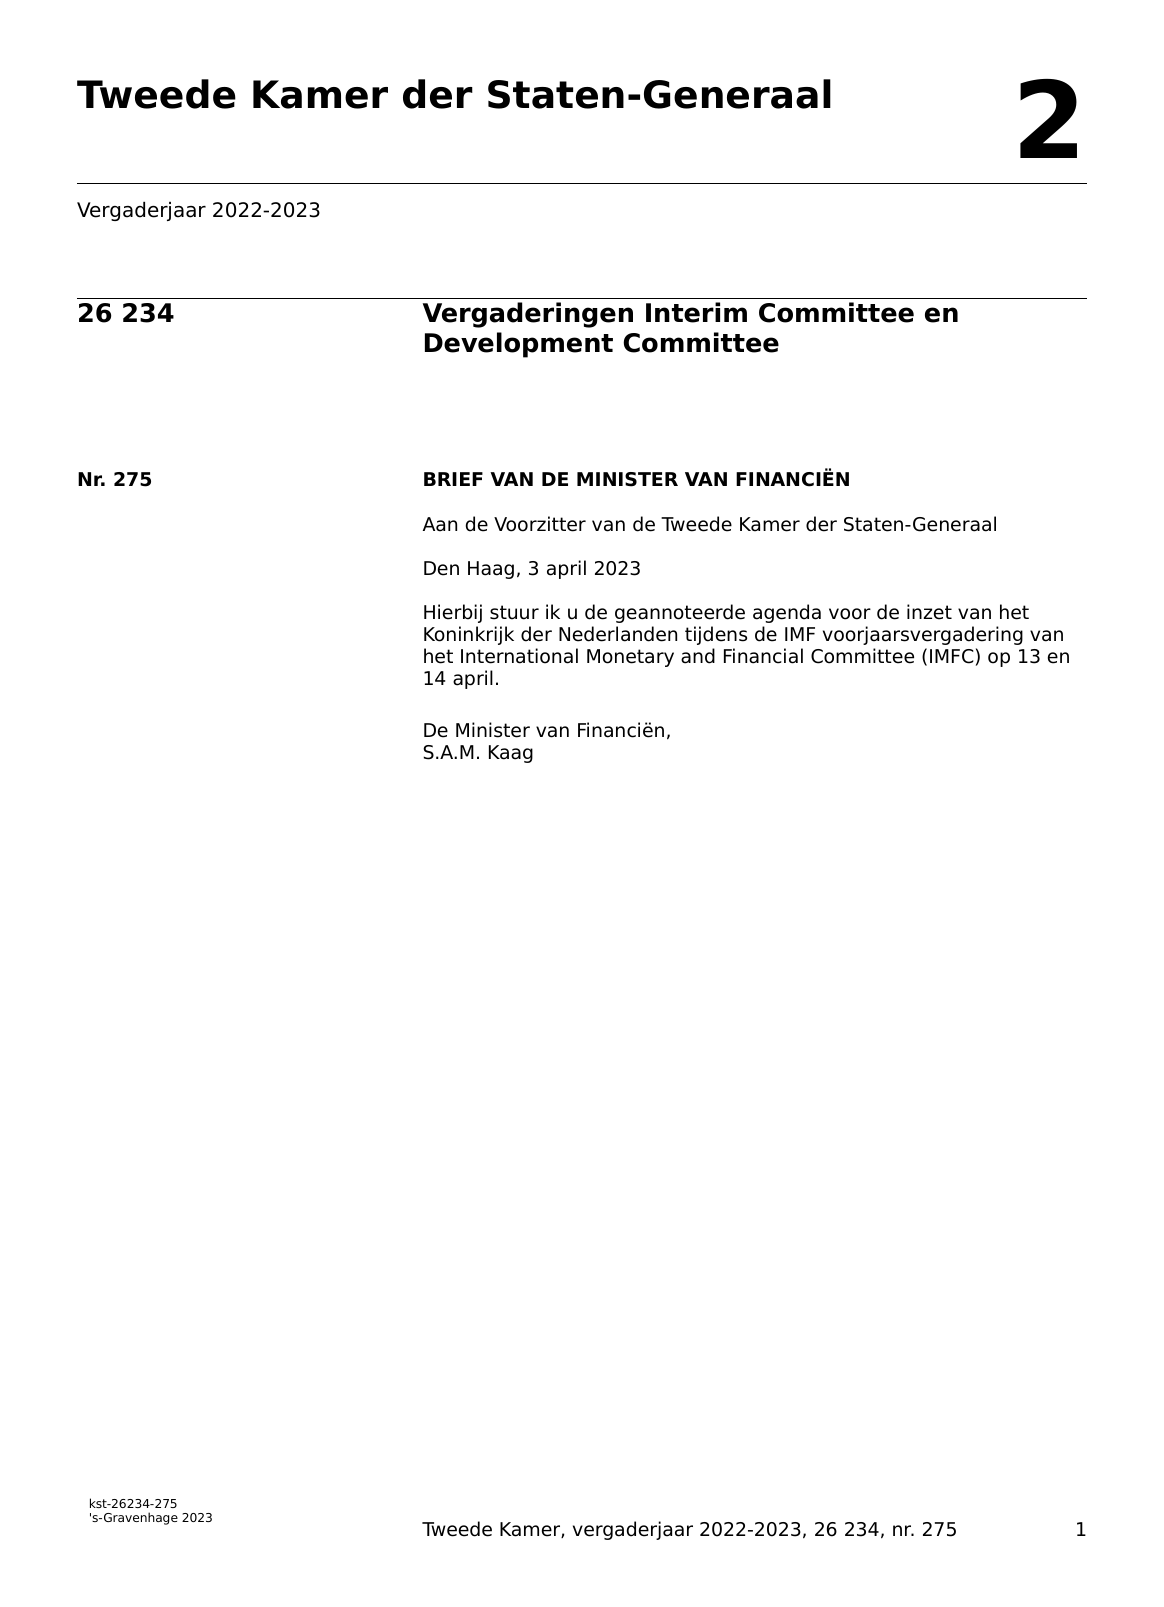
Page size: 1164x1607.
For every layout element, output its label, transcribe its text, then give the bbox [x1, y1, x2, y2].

table_header 2 [886, 59, 1087, 183]
subtitle 26 234 Vergaderingen Interim Committee en Development Committee [77, 299, 1087, 358]
table_cell Vergaderjaar 2022-2023 [77, 184, 1087, 298]
table_header Tweede Kamer der Staten-Generaal [77, 59, 886, 183]
text De Minister van Financiën, S.A.M. Kaag [422, 720, 1087, 764]
text Den Haag, 3 april 2023 [422, 558, 1087, 580]
text Aan de Voorzitter van de Tweede Kamer der Staten-Generaal [422, 513, 1087, 536]
text 's-Gravenhage 2023 [88, 1511, 323, 1525]
text Hierbij stuur ik u de geannoteerde agenda voor de inzet van het Koninkrijk der Nederlanden tijdens de IMF voorjaarsvergadering van het International Monetary and Financial Committee (IMFC) op 13 en 14 april. [422, 602, 1087, 690]
subtitle Nr. 275 BRIEF VAN DE MINISTER VAN FINANCIËN [77, 469, 1087, 491]
text kst-26234-275 [88, 1497, 323, 1511]
